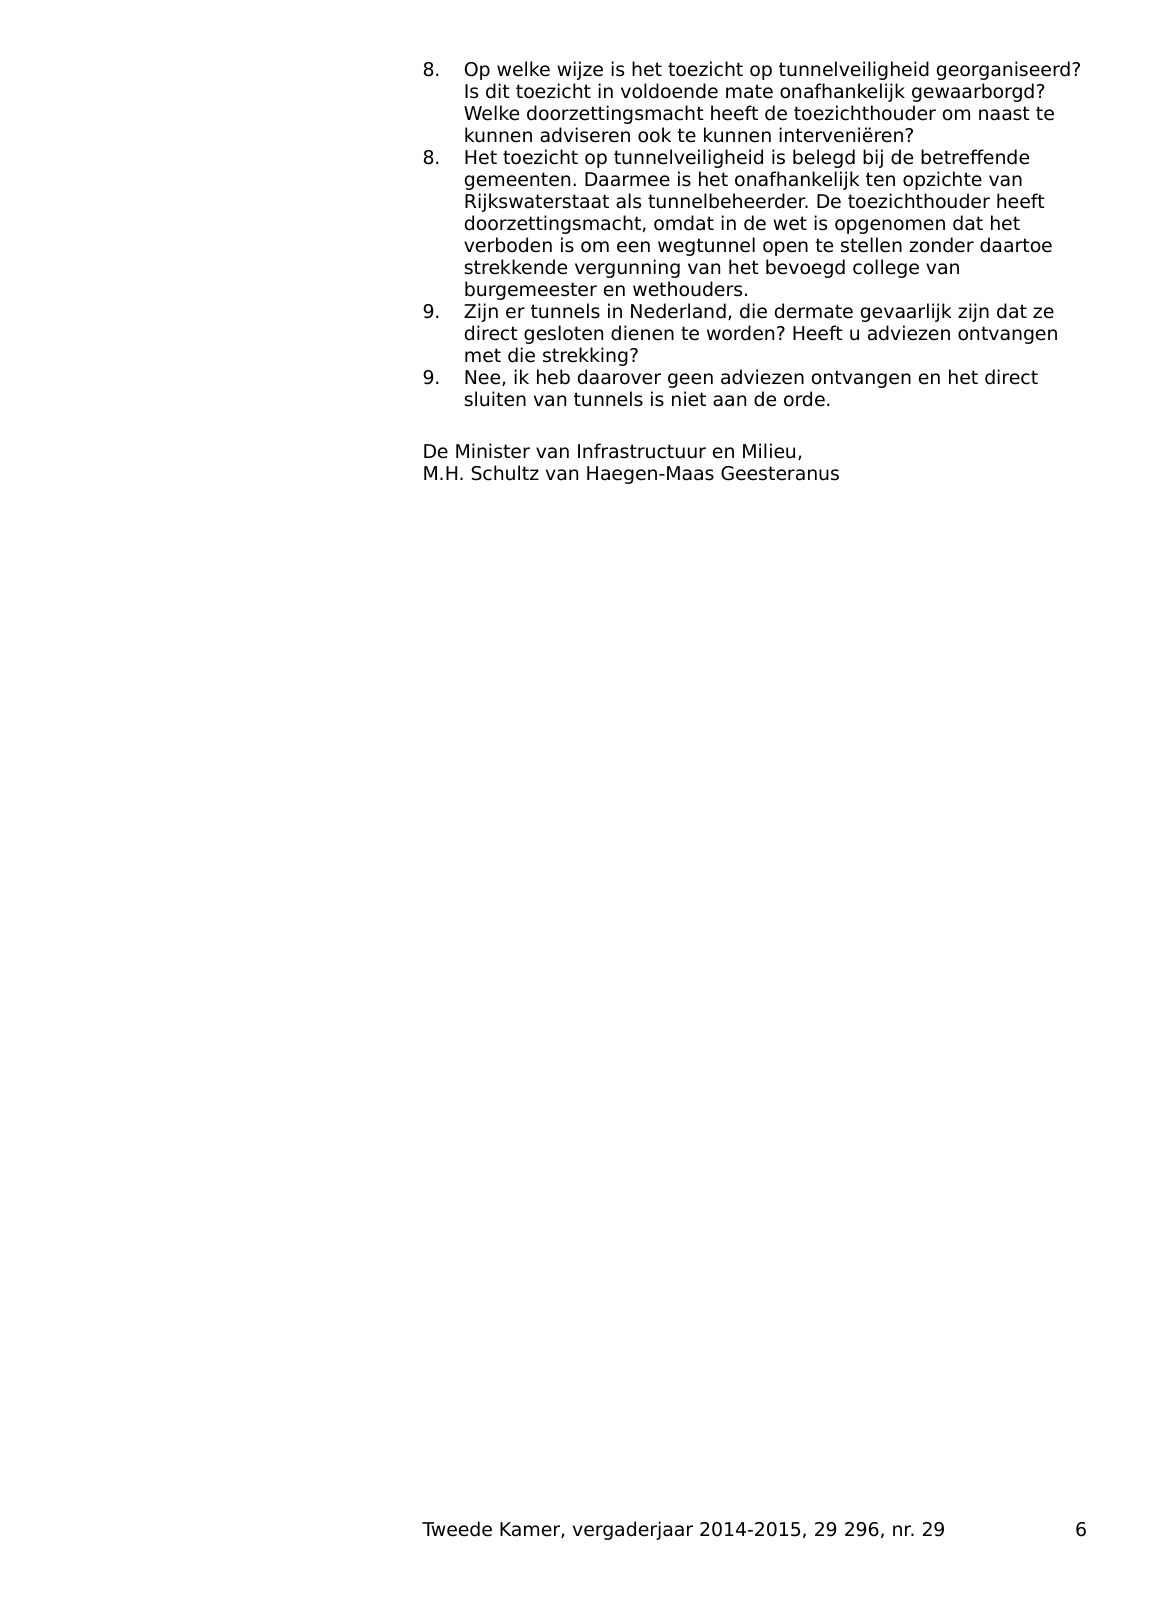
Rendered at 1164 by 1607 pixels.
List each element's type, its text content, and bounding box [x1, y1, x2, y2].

text 8. Op welke wijze is het toezicht op tunnelveiligheid georganiseerd? Is dit toezicht in voldoende mate onafhankelijk gewaarborgd? Welke doorzettingsmacht heeft de toezichthouder om naast te kunnen adviseren ook te kunnen interveniëren? [422, 59, 1087, 147]
text 9. Nee, ik heb daarover geen adviezen ontvangen en het direct sluiten van tunnels is niet aan de orde. [422, 367, 1087, 411]
text 9. Zijn er tunnels in Nederland, die dermate gevaarlijk zijn dat ze direct gesloten dienen te worden? Heeft u adviezen ontvangen met die strekking? [422, 301, 1087, 367]
text De Minister van Infrastructuur en Milieu, M.H. Schultz van Haegen-Maas Geesteranus [422, 441, 1087, 485]
text 8. Het toezicht op tunnelveiligheid is belegd bij de betreffende gemeenten. Daarmee is het onafhankelijk ten opzichte van Rijkswaterstaat als tunnelbeheerder. De toezichthouder heeft doorzettingsmacht, omdat in de wet is opgenomen dat het verboden is om een wegtunnel open te stellen zonder daartoe strekkende vergunning van het bevoegd college van burgemeester en wethouders. [422, 147, 1087, 301]
